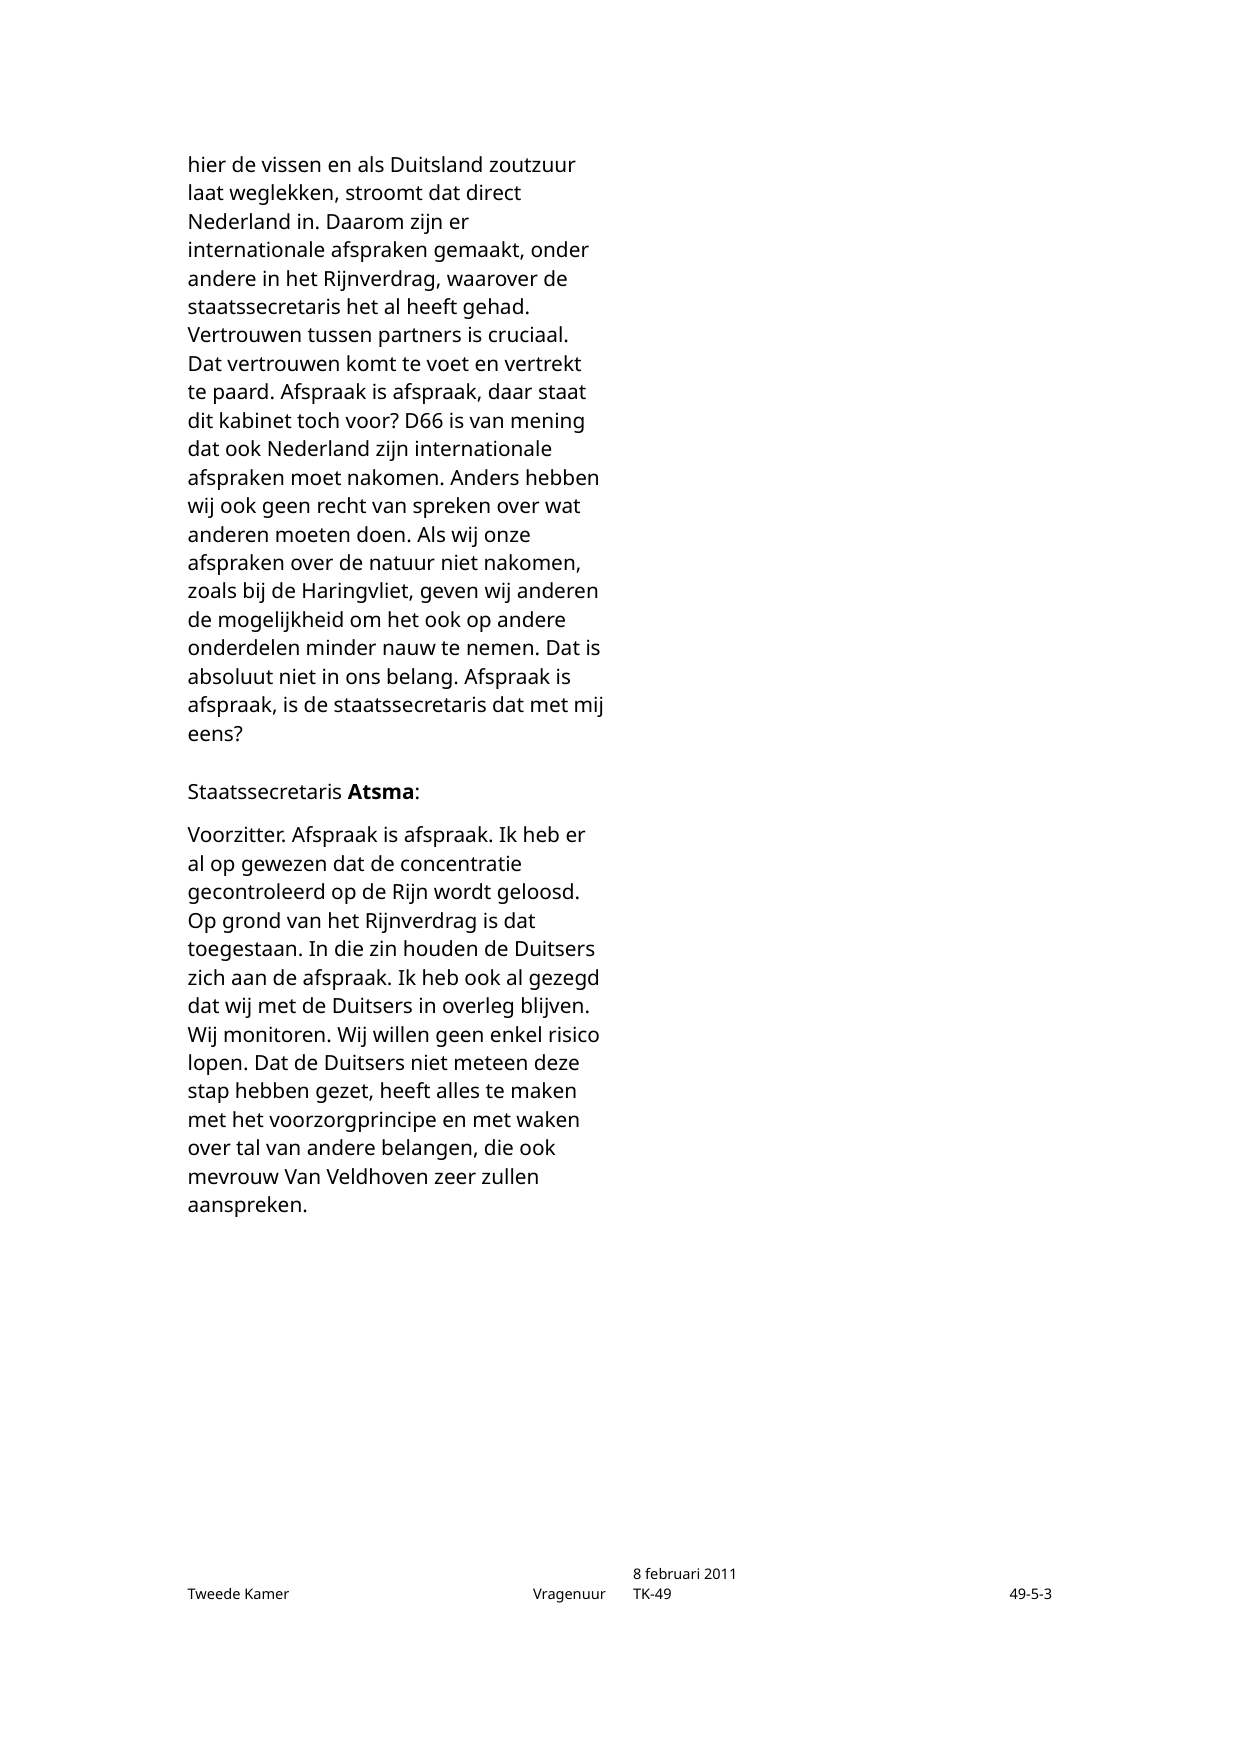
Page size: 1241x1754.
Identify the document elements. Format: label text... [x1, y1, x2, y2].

text hier de vissen en als Duitsland zoutzuur laat weglekken, stroomt dat direct Nederland in. Daarom zijn er internationale afspraken gemaakt, onder andere in het Rijnverdrag, waarover de staatssecretaris het al heeft gehad. Vertrouwen tussen partners is cruciaal. Dat vertrouwen komt te voet en vertrekt te paard. Afspraak is afspraak, daar staat dit kabinet toch voor? D66 is van mening dat ook Nederland zijn internationale afspraken moet nakomen. Anders hebben wij ook geen recht van spreken over wat anderen moeten doen. Als wij onze afspraken over de natuur niet nakomen, zoals bij de Haringvliet, geven wij anderen de mogelijkheid om het ook op andere onderdelen minder nauw te nemen. Dat is absoluut niet in ons belang. Afspraak is afspraak, is de staatssecretaris dat met mij eens? [187, 150, 605, 747]
text Staatssecretaris Atsma: [187, 777, 605, 806]
text Voorzitter. Afspraak is afspraak. Ik heb er al op gewezen dat de concentratie gecontroleerd op de Rijn wordt geloosd. Op grond van het Rijnverdrag is dat toegestaan. In die zin houden de Duitsers zich aan de afspraak. Ik heb ook al gezegd dat wij met de Duitsers in overleg blijven. Wij monitoren. Wij willen geen enkel risico lopen. Dat de Duitsers niet meteen deze stap hebben gezet, heeft alles te maken met het voorzorgprincipe en met waken over tal van andere belangen, die ook mevrouw Van Veldhoven zeer zullen aanspreken. [187, 821, 605, 1219]
